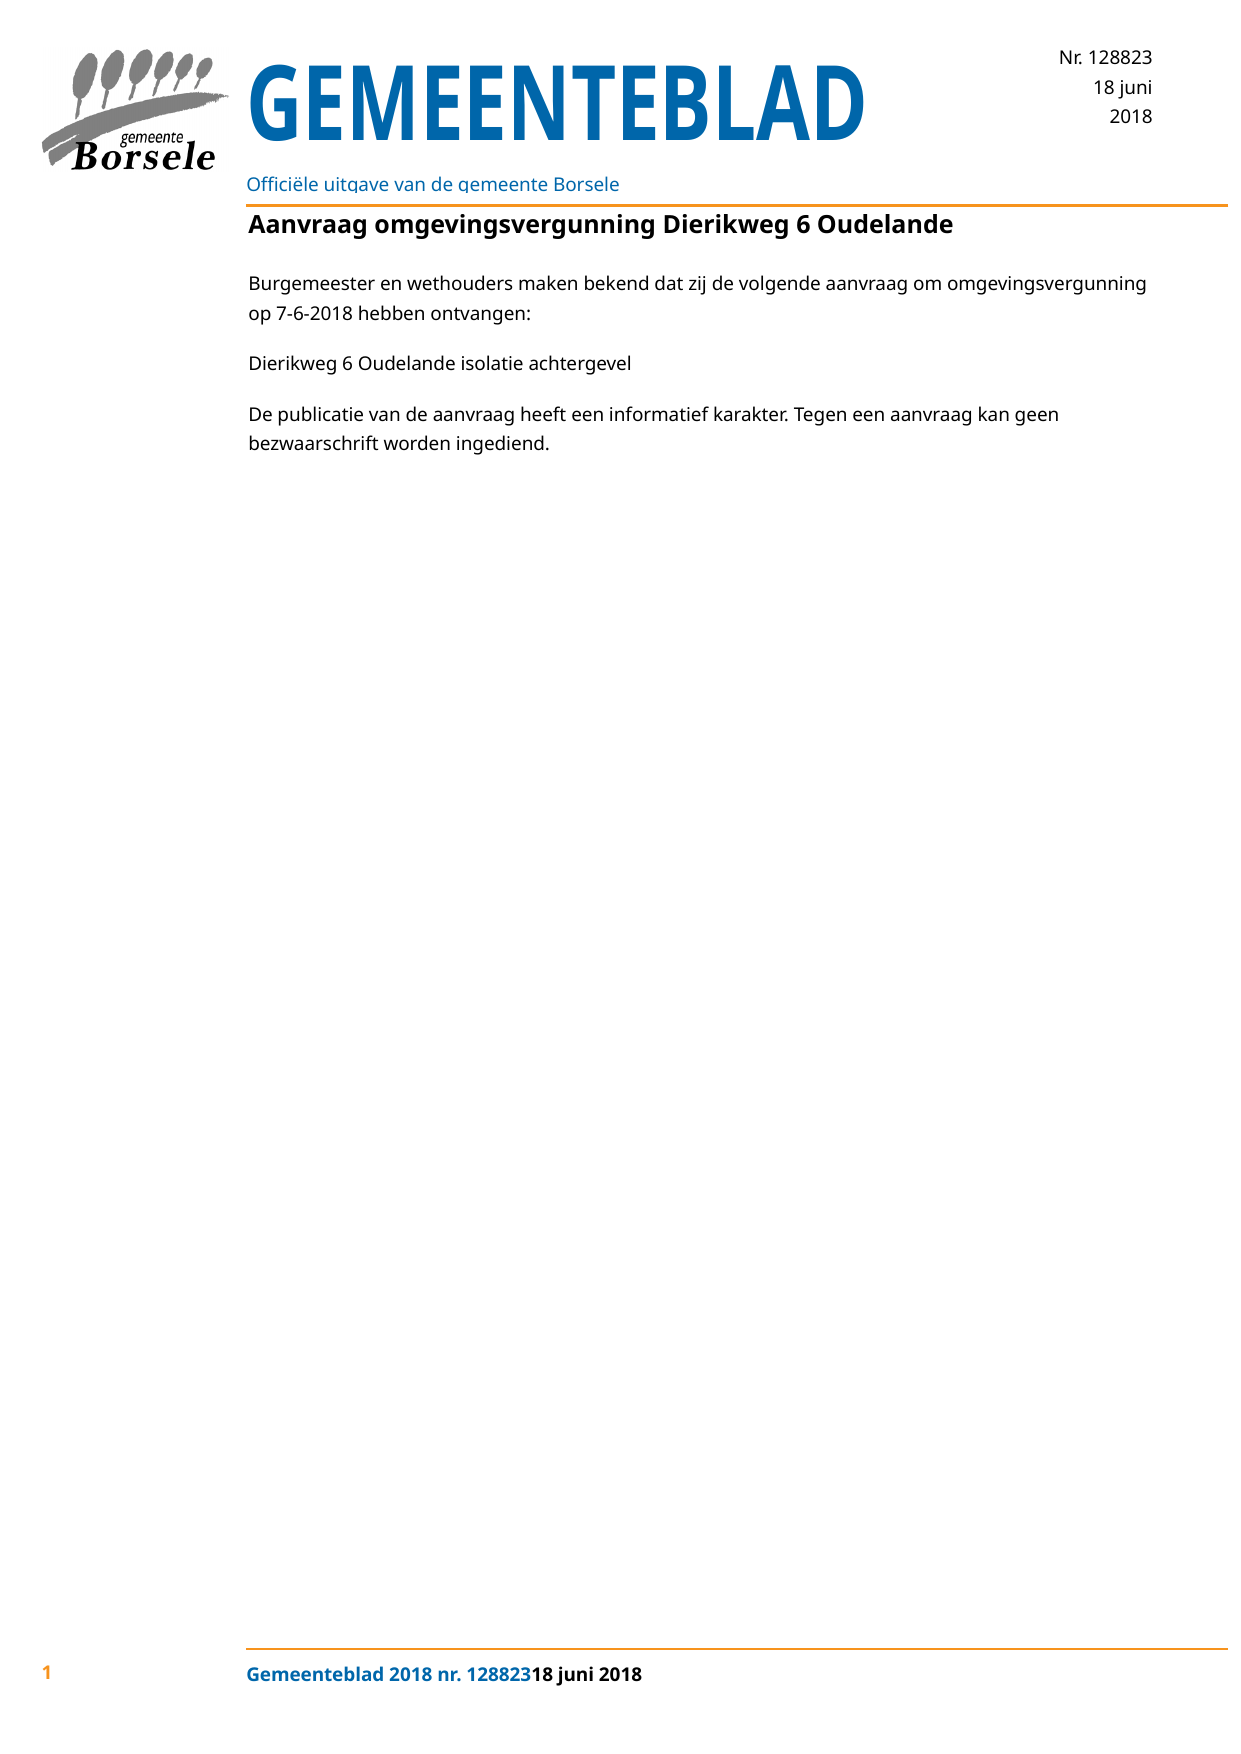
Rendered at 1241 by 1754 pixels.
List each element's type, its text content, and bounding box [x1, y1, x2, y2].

text Dierikweg 6 Oudelande isolatie achtergevel [248, 350, 1152, 376]
text Burgemeester en wethouders maken bekend dat zij de volgende aanvraag om omgevingsvergunning op 7-6-2018 hebben ontvangen: [248, 270, 1152, 326]
picture [41, 47, 231, 172]
text De publicatie van de aanvraag heeft een informatief karakter. Tegen een aanvraag kan geen bezwaarschrift worden ingediend. [248, 401, 1152, 456]
text Aanvraag omgevingsvergunning Dierikweg 6 Oudelande [248, 207, 1152, 241]
